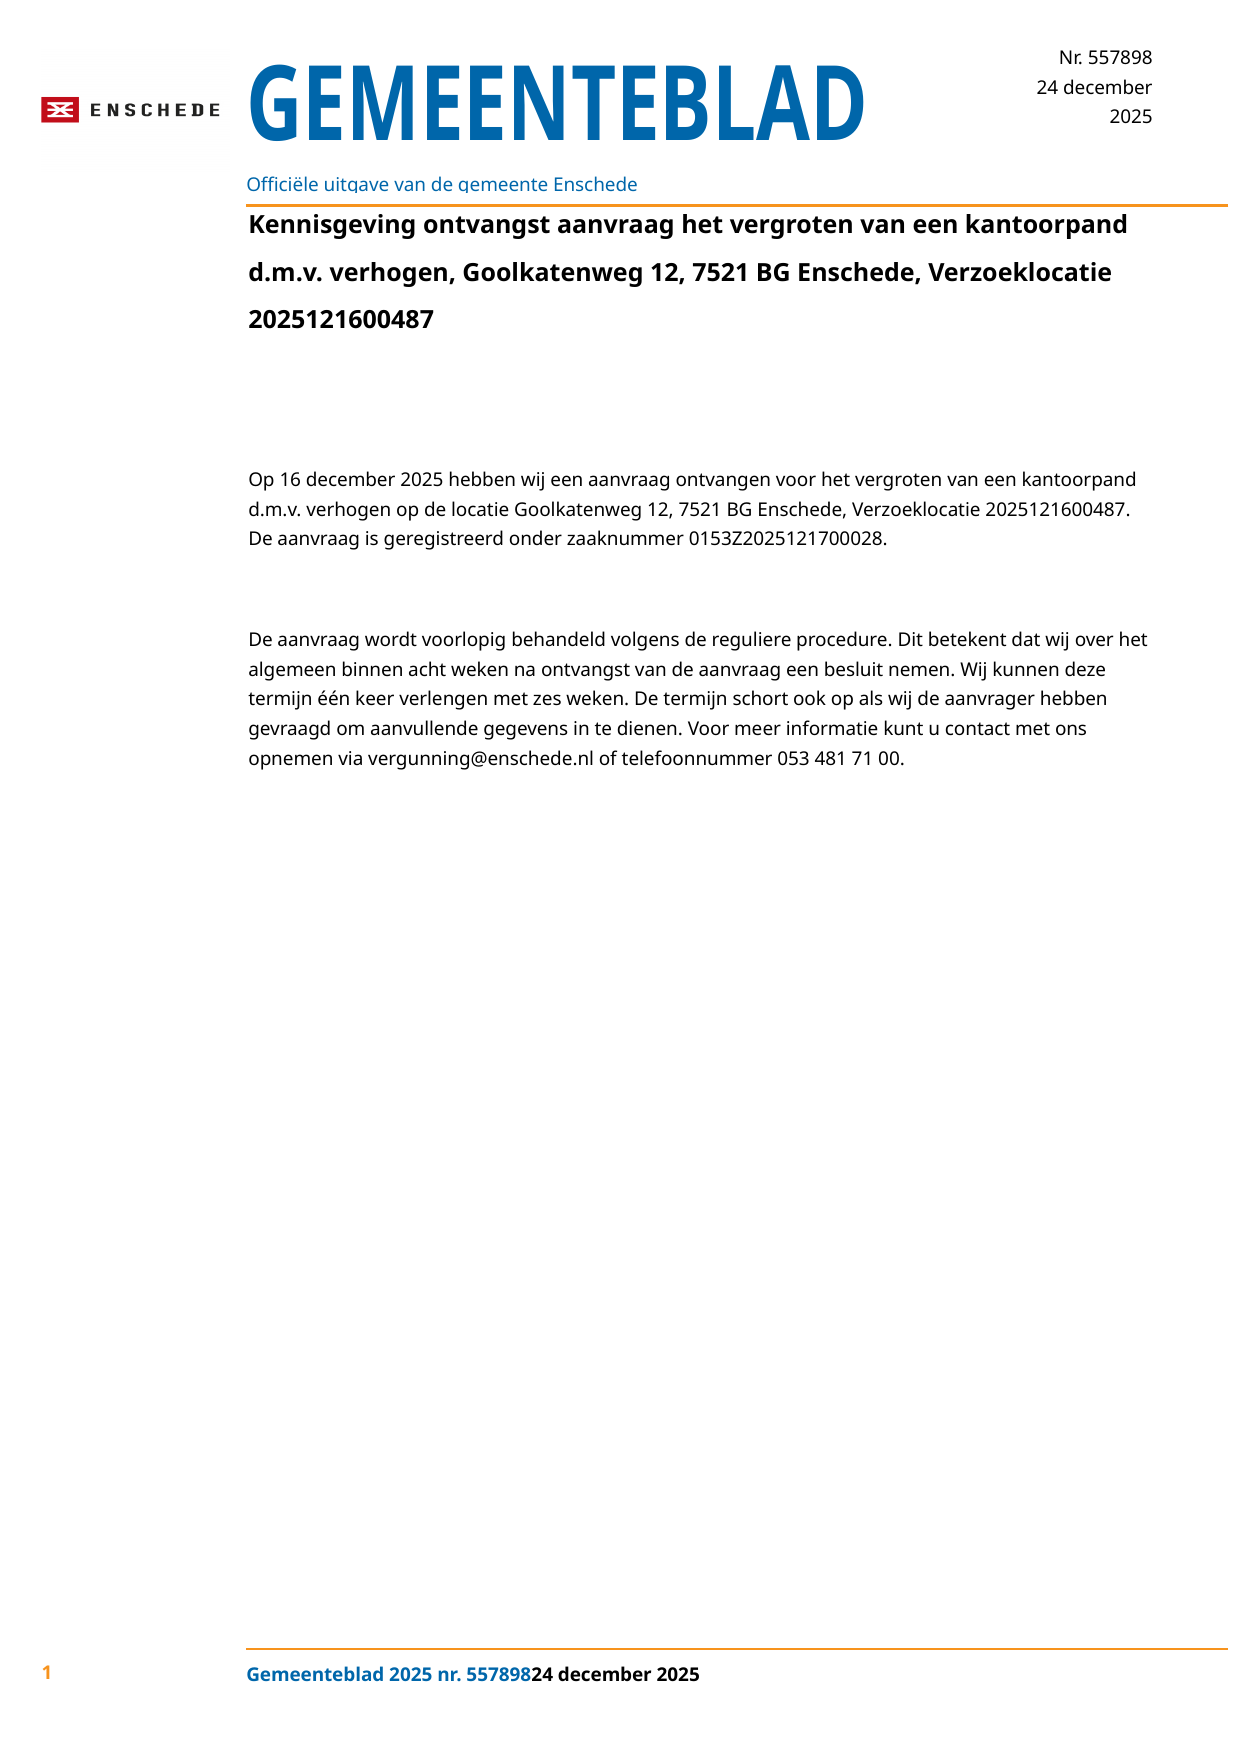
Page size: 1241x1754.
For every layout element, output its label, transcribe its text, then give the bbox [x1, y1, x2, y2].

picture [41, 47, 231, 172]
text De aanvraag wordt voorlopig behandeld volgens de reguliere procedure. Dit betekent dat wij over het algemeen binnen acht weken na ontvangst van de aanvraag een besluit nemen. Wij kunnen deze termijn één keer verlengen met zes weken. De termijn schort ook op als wij de aanvrager hebben gevraagd om aanvullende gegevens in te dienen. Voor meer informatie kunt u contact met ons opnemen via vergunning@enschede.nl of telefoonnummer 053 481 71 00. [248, 626, 1152, 770]
text Kennisgeving ontvangst aanvraag het vergroten van een kantoorpand d.m.v. verhogen, Goolkatenweg 12, 7521 BG Enschede, Verzoeklocatie 2025121600487 [248, 207, 1152, 336]
text Op 16 december 2025 hebben wij een aanvraag ontvangen voor het vergroten van een kantoorpand d.m.v. verhogen op de locatie Goolkatenweg 12, 7521 BG Enschede, Verzoeklocatie 2025121600487. De aanvraag is geregistreerd onder zaaknummer 0153Z2025121700028. [248, 466, 1152, 551]
